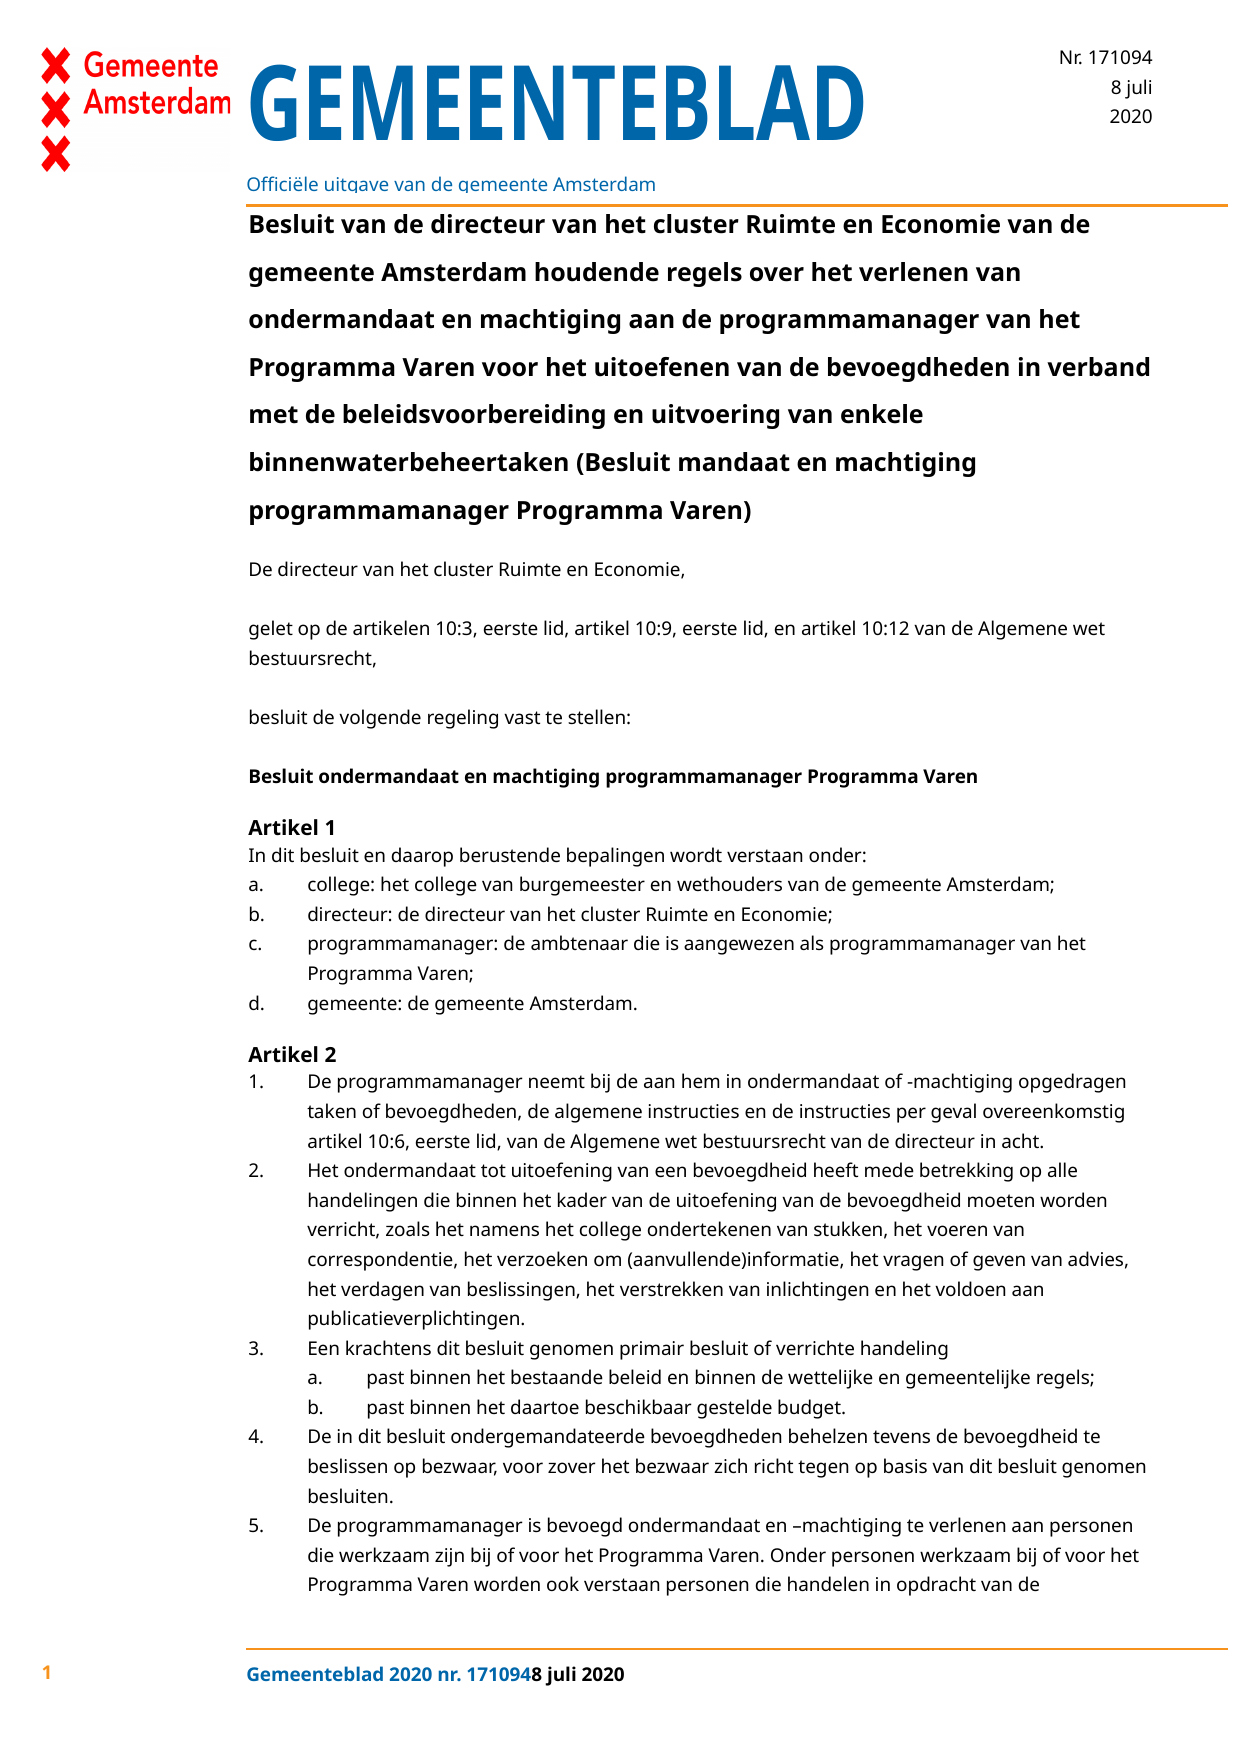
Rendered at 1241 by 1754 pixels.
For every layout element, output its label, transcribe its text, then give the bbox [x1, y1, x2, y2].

list programmamanager: de ambtenaar die is aangewezen als programmamanager van het Programma Varen; [248, 931, 1152, 986]
list gemeente: de gemeente Amsterdam. [248, 990, 1152, 1016]
list Het ondermandaat tot uitoefening van een bevoegdheid heeft mede betrekking op alle handelingen die binnen het kader van de uitoefening van de bevoegdheid moeten worden verricht, zoals het namens het college ondertekenen van stukken, het voeren van correspondentie, het verzoeken om (aanvullende)informatie, het vragen of geven van advies, het verdagen van beslissingen, het verstrekken van inlichtingen en het voldoen aan publicatieverplichtingen. [248, 1157, 1152, 1331]
list Een krachtens dit besluit genomen primair besluit of verrichte handeling [248, 1335, 1152, 1361]
text besluit de volgende regeling vast te stellen: [248, 704, 1152, 729]
text Artikel 1 [248, 813, 1152, 842]
text De directeur van het cluster Ruimte en Economie, [248, 556, 1152, 582]
text Besluit van de directeur van het cluster Ruimte en Economie van de gemeente Amsterdam houdende regels over het verlenen van ondermandaat en machtiging aan de programmamanager van het Programma Varen voor het uitoefenen van de bevoegdheden in verband met de beleidsvoorbereiding en uitvoering van enkele binnenwaterbeheertaken (Besluit mandaat en machtiging programmamanager Programma Varen) [248, 207, 1152, 526]
list past binnen het bestaande beleid en binnen de wettelijke en gemeentelijke regels; [307, 1364, 1152, 1390]
list college: het college van burgemeester en wethouders van de gemeente Amsterdam; [248, 871, 1152, 897]
list De programmamanager neemt bij de aan hem in ondermandaat of -machtiging opgedragen taken of bevoegdheden, de algemene instructies en de instructies per geval overeenkomstig artikel 10:6, eerste lid, van de Algemene wet bestuursrecht van de directeur in acht. [248, 1069, 1152, 1153]
list De programmamanager is bevoegd ondermandaat en –machtiging te verlenen aan personen die werkzaam zijn bij of voor het Programma Varen. Onder personen werkzaam bij of voor het Programma Varen worden ook verstaan personen die handelen in opdracht van de [248, 1512, 1152, 1597]
text In dit besluit en daarop berustende bepalingen wordt verstaan onder: [248, 842, 1152, 868]
text Artikel 2 [248, 1040, 1152, 1069]
text gelet op de artikelen 10:3, eerste lid, artikel 10:9, eerste lid, en artikel 10:12 van de Algemene wet bestuursrecht, [248, 615, 1152, 670]
list De in dit besluit ondergemandateerde bevoegdheden behelzen tevens de bevoegdheid te beslissen op bezwaar, voor zover het bezwaar zich richt tegen op basis van dit besluit genomen besluiten. [248, 1424, 1152, 1508]
text Besluit ondermandaat en machtiging programmamanager Programma Varen [248, 763, 1152, 789]
list directeur: de directeur van het cluster Ruimte en Economie; [248, 901, 1152, 927]
picture [41, 47, 231, 172]
list past binnen het daartoe beschikbaar gestelde budget. [307, 1394, 1152, 1420]
